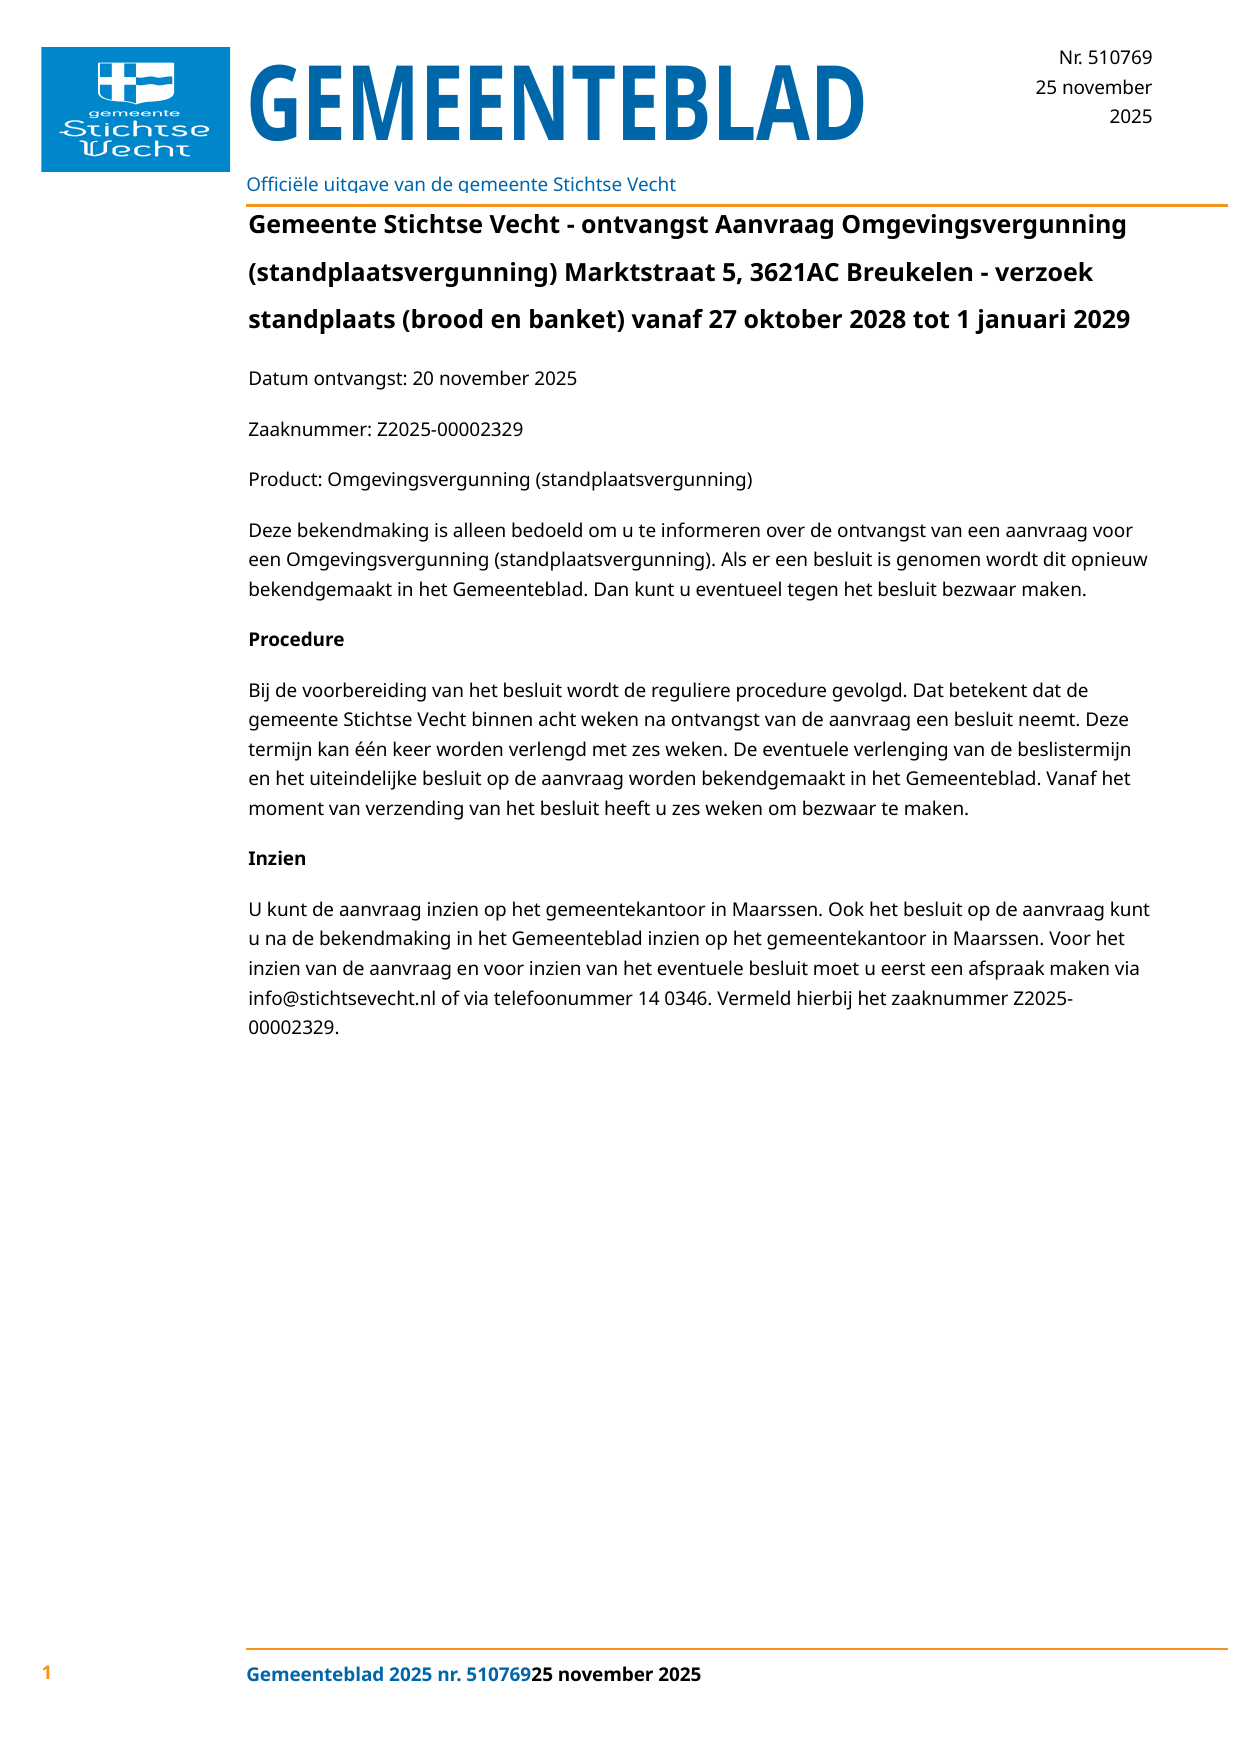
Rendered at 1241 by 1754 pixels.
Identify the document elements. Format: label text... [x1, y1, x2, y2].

text Bij de voorbereiding van het besluit wordt de reguliere procedure gevolgd. Dat betekent dat de gemeente Stichtse Vecht binnen acht weken na ontvangst van de aanvraag een besluit neemt. Deze termijn kan één keer worden verlengd met zes weken. De eventuele verlenging van de beslistermijn en het uiteindelijke besluit op de aanvraag worden bekendgemaakt in het Gemeenteblad. Vanaf het moment van verzending van het besluit heeft u zes weken om bezwaar te maken. [248, 677, 1152, 821]
picture [137, 63, 174, 103]
text Procedure [248, 626, 1152, 652]
text Deze bekendmaking is alleen bedoeld om u te informeren over de ontvangst van een aanvraag voor een Omgevingsvergunning (standplaatsvergunning). Als er een besluit is genomen wordt dit opnieuw bekendgemaakt in het Gemeenteblad. Dan kunt u eventueel tegen het besluit bezwaar maken. [248, 517, 1152, 602]
text Datum ontvangst: 20 november 2025 [248, 366, 1152, 391]
text Zaaknummer: Z2025-00002329 [248, 416, 1152, 442]
text Product: Omgevingsvergunning (standplaatsvergunning) [248, 466, 1152, 492]
text Gemeente Stichtse Vecht - ontvangst Aanvraag Omgevingsvergunning (standplaatsvergunning) Marktstraat 5, 3621AC Breukelen - verzoek standplaats (brood en banket) vanaf 27 oktober 2028 tot 1 januari 2029 [248, 207, 1152, 336]
text Inzien [248, 846, 1152, 871]
text U kunt de aanvraag inzien op het gemeentekantoor in Maarssen. Ook het besluit op de aanvraag kunt u na de bekendmaking in het Gemeenteblad inzien op het gemeentekantoor in Maarssen. Voor het inzien van de aanvraag en voor inzien van het eventuele besluit moet u eerst een afspraak maken via info@stichtsevecht.nl of via telefoonummer 14 0346. Vermeld hierbij het zaaknummer Z2025-00002329. [248, 896, 1152, 1040]
picture [99, 63, 135, 101]
